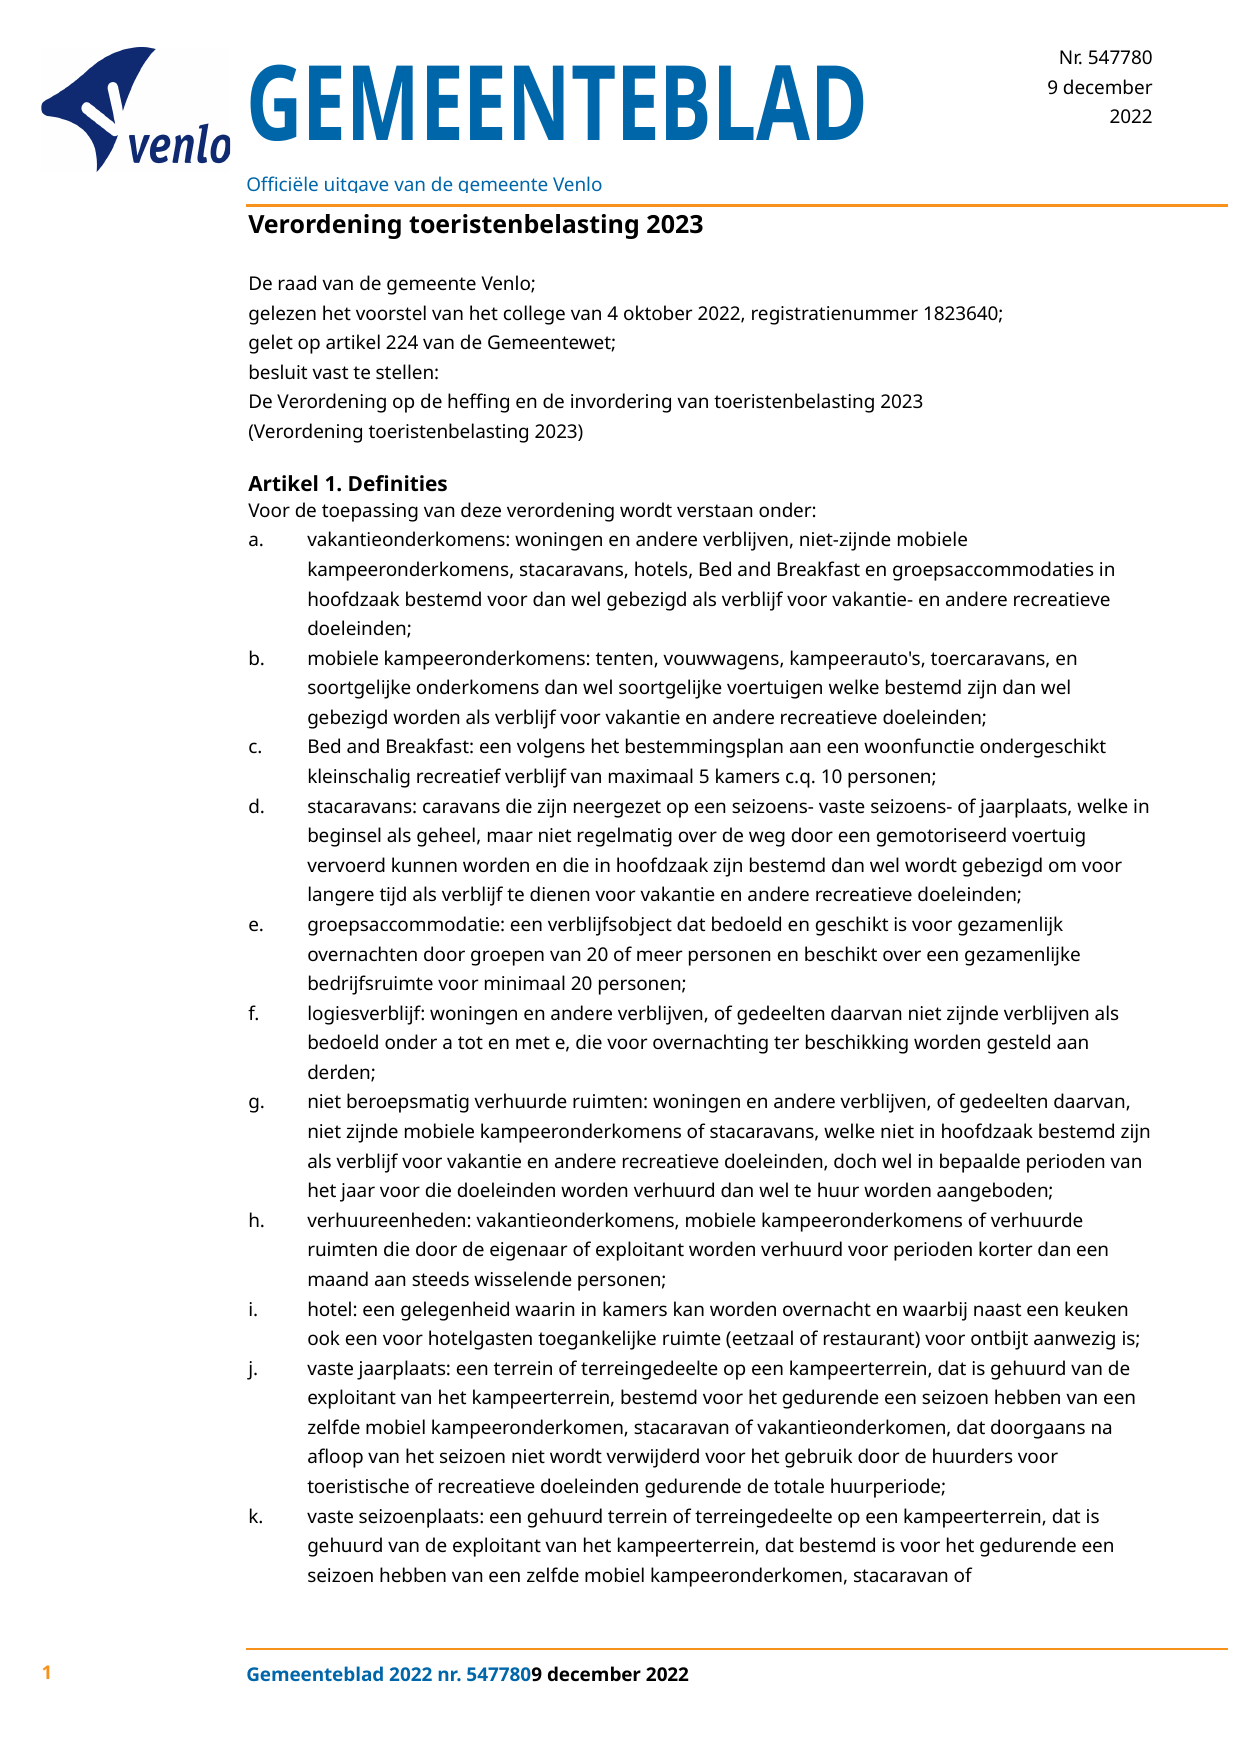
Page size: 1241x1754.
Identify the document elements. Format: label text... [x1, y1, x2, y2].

text De raad van de gemeente Venlo; [248, 270, 1152, 296]
list niet beroepsmatig verhuurde ruimten: woningen en andere verblijven, of gedeelten daarvan, niet zijnde mobiele kampeeronderkomens of stacaravans, welke niet in hoofdzaak bestemd zijn als verblijf voor vakantie en andere recreatieve doeleinden, doch wel in bepaalde perioden van het jaar voor die doeleinden worden verhuurd dan wel te huur worden aangeboden; [248, 1089, 1152, 1203]
list hotel: een gelegenheid waarin in kamers kan worden overnacht en waarbij naast een keuken ook een voor hotelgasten toegankelijke ruimte (eetzaal of restaurant) voor ontbijt aanwezig is; [248, 1296, 1152, 1351]
text besluit vast te stellen: [248, 359, 1152, 385]
text Voor de toepassing van deze verordening wordt verstaan onder: [248, 497, 1152, 523]
list mobiele kampeeronderkomens: tenten, vouwwagens, kampeerauto's, toercaravans, en soortgelijke onderkomens dan wel soortgelijke voertuigen welke bestemd zijn dan wel gebezigd worden als verblijf voor vakantie en andere recreatieve doeleinden; [248, 645, 1152, 730]
text Verordening toeristenbelasting 2023 [248, 207, 1152, 241]
text (Verordening toeristenbelasting 2023) [248, 418, 1152, 444]
text Artikel 1. Definities [248, 469, 1152, 497]
list verhuureenheden: vakantieonderkomens, mobiele kampeeronderkomens of verhuurde ruimten die door de eigenaar of exploitant worden verhuurd voor perioden korter dan een maand aan steeds wisselende personen; [248, 1207, 1152, 1292]
text De Verordening op de heffing en de invordering van toeristenbelasting 2023 [248, 389, 1152, 414]
list Bed and Breakfast: een volgens het bestemmingsplan aan een woonfunctie ondergeschikt kleinschalig recreatief verblijf van maximaal 5 kamers c.q. 10 personen; [248, 734, 1152, 789]
list vakantieonderkomens: woningen en andere verblijven, niet-zijnde mobiele kampeeronderkomens, stacaravans, hotels, Bed and Breakfast en groepsaccommodaties in hoofdzaak bestemd voor dan wel gebezigd als verblijf voor vakantie- en andere recreatieve doeleinden; [248, 527, 1152, 641]
picture [41, 47, 231, 172]
text gelet op artikel 224 van de Gemeentewet; [248, 329, 1152, 355]
list vaste seizoenplaats: een gehuurd terrein of terreingedeelte op een kampeerterrein, dat is gehuurd van de exploitant van het kampeerterrein, dat bestemd is voor het gedurende een seizoen hebben van een zelfde mobiel kampeeronderkomen, stacaravan of [248, 1503, 1152, 1588]
list logiesverblijf: woningen en andere verblijven, of gedeelten daarvan niet zijnde verblijven als bedoeld onder a tot en met e, die voor overnachting ter beschikking worden gesteld aan derden; [248, 1000, 1152, 1085]
list groepsaccommodatie: een verblijfsobject dat bedoeld en geschikt is voor gezamenlijk overnachten door groepen van 20 of meer personen en beschikt over een gezamenlijke bedrijfsruimte voor minimaal 20 personen; [248, 911, 1152, 996]
list vaste jaarplaats: een terrein of terreingedeelte op een kampeerterrein, dat is gehuurd van de exploitant van het kampeerterrein, bestemd voor het gedurende een seizoen hebben van een zelfde mobiel kampeeronderkomen, stacaravan of vakantieonderkomen, dat doorgaans na afloop van het seizoen niet wordt verwijderd voor het gebruik door de huurders voor toeristische of recreatieve doeleinden gedurende de totale huurperiode; [248, 1355, 1152, 1499]
text gelezen het voorstel van het college van 4 oktober 2022, registratienummer 1823640; [248, 300, 1152, 326]
list stacaravans: caravans die zijn neergezet op een seizoens- vaste seizoens- of jaarplaats, welke in beginsel als geheel, maar niet regelmatig over de weg door een gemotoriseerd voertuig vervoerd kunnen worden en die in hoofdzaak zijn bestemd dan wel wordt gebezigd om voor langere tijd als verblijf te dienen voor vakantie en andere recreatieve doeleinden; [248, 793, 1152, 907]
